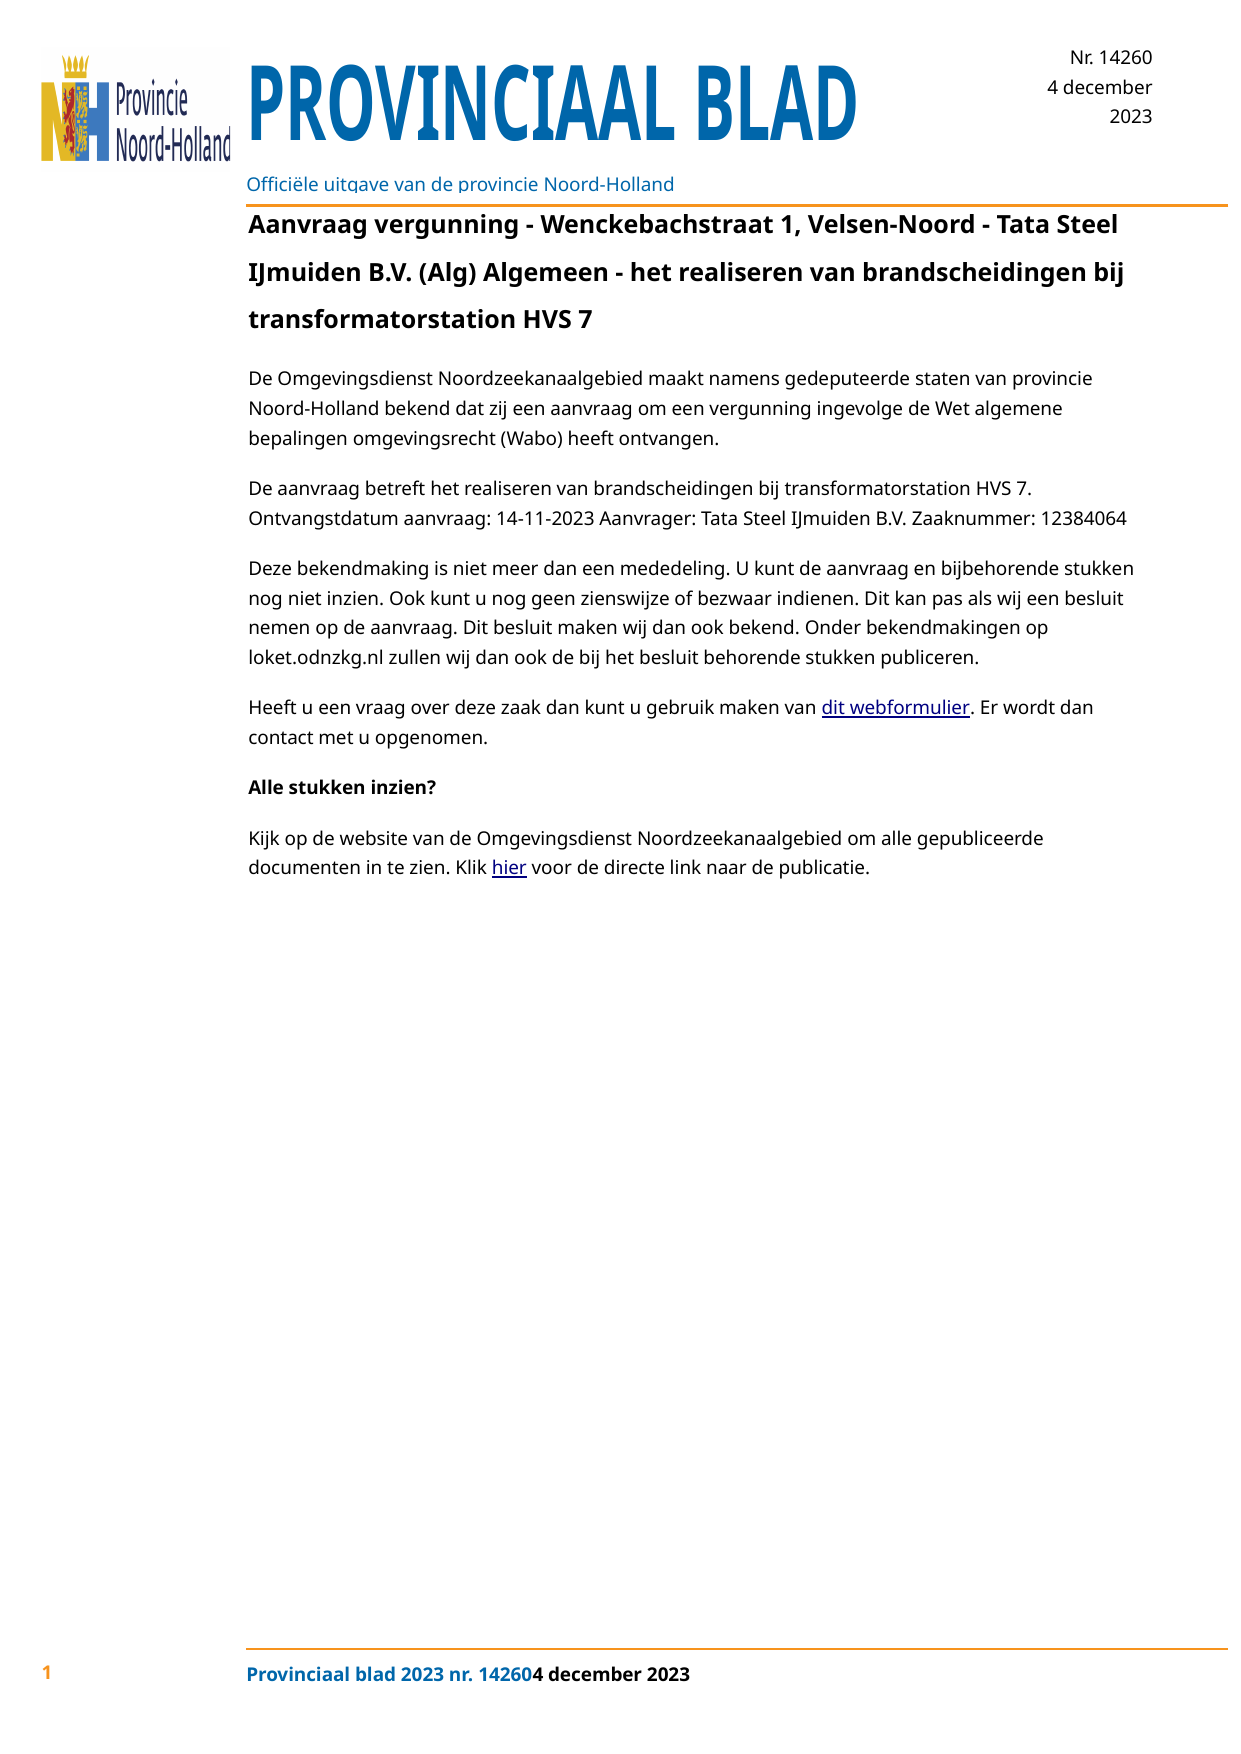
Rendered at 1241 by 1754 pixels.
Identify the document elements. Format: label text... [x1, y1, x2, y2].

picture [41, 47, 231, 172]
text De aanvraag betreft het realiseren van brandscheidingen bij transformatorstation HVS 7. Ontvangstdatum aanvraag: 14-11-2023 Aanvrager: Tata Steel IJmuiden B.V. Zaaknummer: 12384064 [248, 475, 1152, 530]
text Kijk op de website van de Omgevingsdienst Noordzeekanaalgebied om alle gepubliceerde documenten in te zien. Klik hier voor de directe link naar de publicatie. [248, 825, 1152, 880]
text Deze bekendmaking is niet meer dan een mededeling. U kunt de aanvraag en bijbehorende stukken nog niet inzien. Ook kunt u nog geen zienswijze of bezwaar indienen. Dit kan pas als wij een besluit nemen op de aanvraag. Dit besluit maken wij dan ook bekend. Onder bekendmakingen op loket.odnzkg.nl zullen wij dan ook de bij het besluit behorende stukken publiceren. [248, 555, 1152, 669]
text Aanvraag vergunning - Wenckebachstraat 1, Velsen-Noord - Tata Steel IJmuiden B.V. (Alg) Algemeen - het realiseren van brandscheidingen bij transformatorstation HVS 7 [248, 207, 1152, 336]
text De Omgevingsdienst Noordzeekanaalgebied maakt namens gedeputeerde staten van provincie Noord-Holland bekend dat zij een aanvraag om een vergunning ingevolge de Wet algemene bepalingen omgevingsrecht (Wabo) heeft ontvangen. [248, 366, 1152, 450]
text Heeft u een vraag over deze zaak dan kunt u gebruik maken van dit webformulier. Er wordt dan contact met u opgenomen. [248, 694, 1152, 749]
text Alle stukken inzien? [248, 774, 1152, 800]
